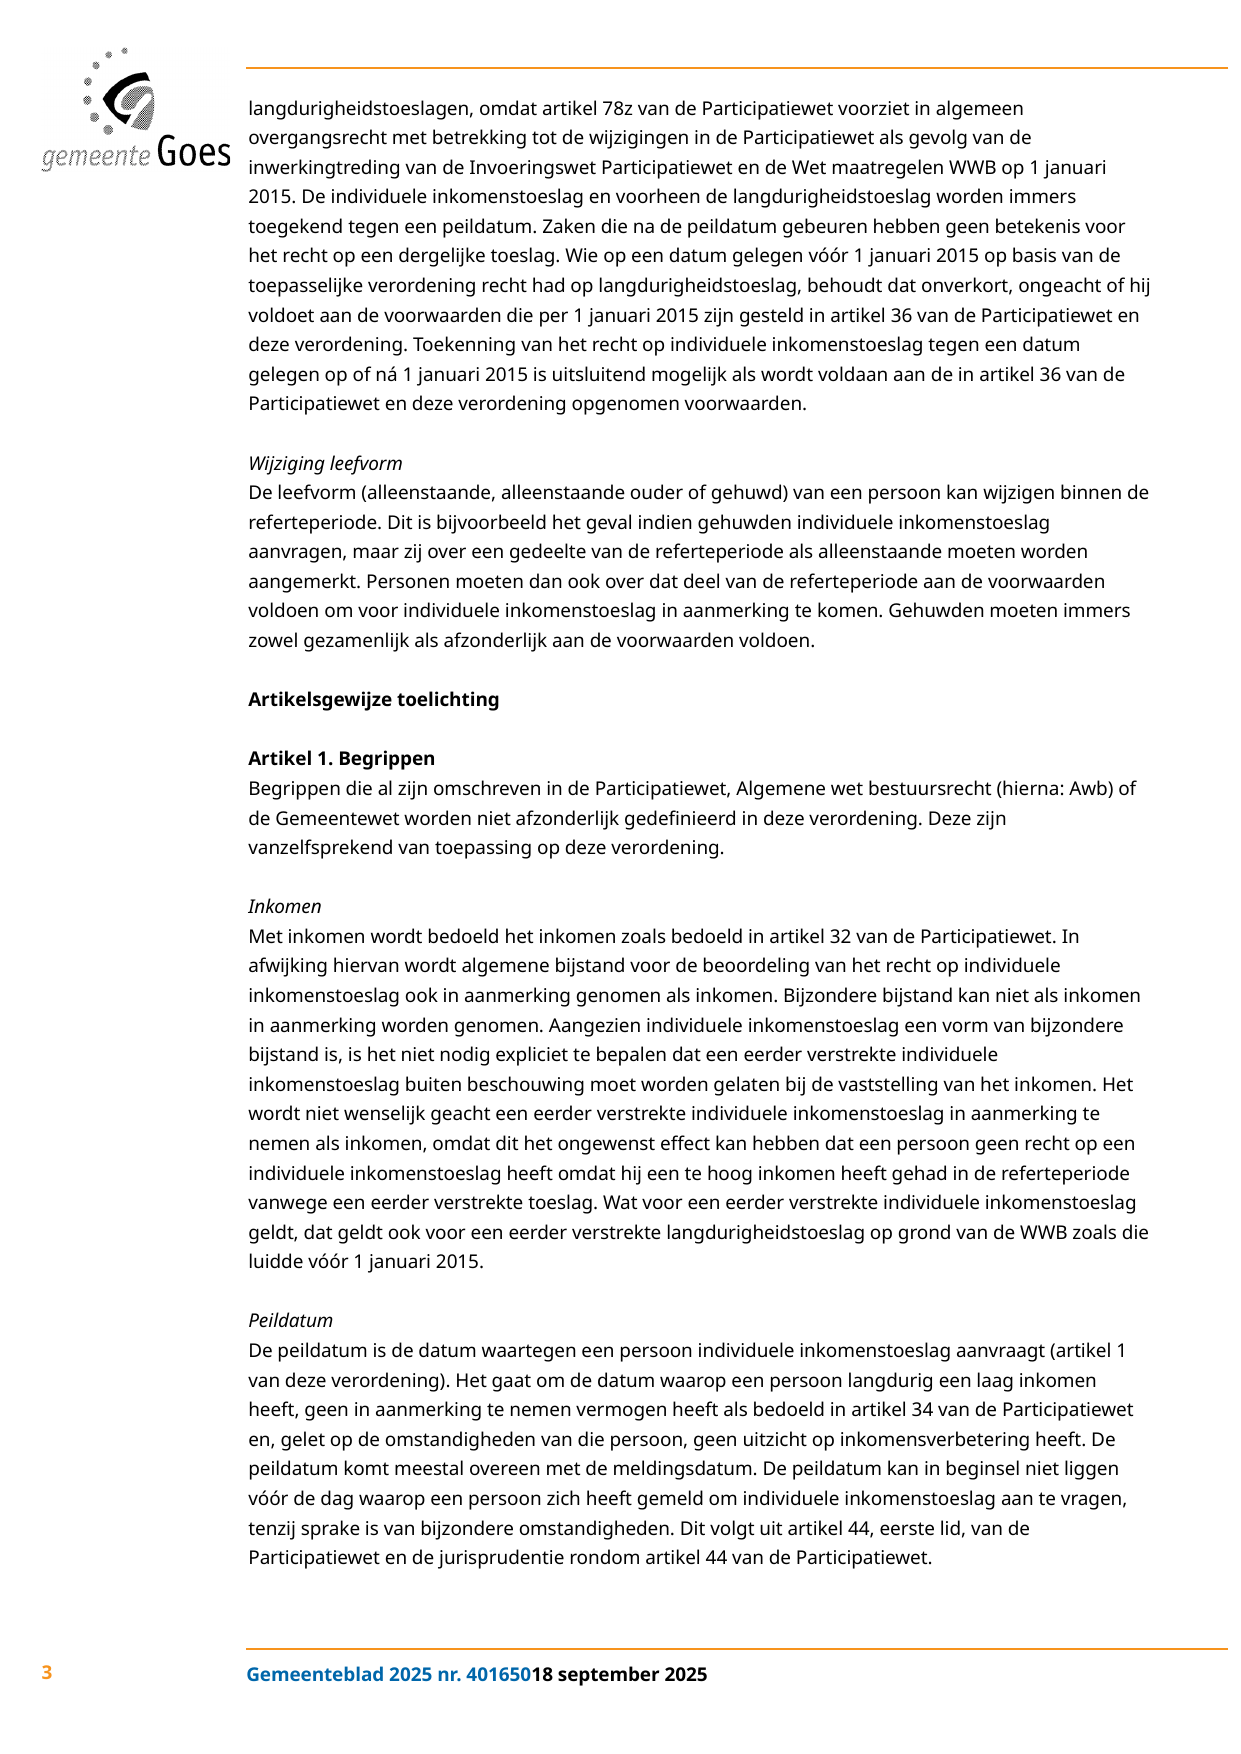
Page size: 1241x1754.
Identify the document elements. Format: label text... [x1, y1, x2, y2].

text Artikelsgewijze toelichting [248, 686, 1152, 712]
text Met inkomen wordt bedoeld het inkomen zoals bedoeld in artikel 32 van de Participatiewet. In afwijking hiervan wordt algemene bijstand voor de beoordeling van het recht op individuele inkomenstoeslag ook in aanmerking genomen als inkomen. Bijzondere bijstand kan niet als inkomen in aanmerking worden genomen. Aangezien individuele inkomenstoeslag een vorm van bijzondere bijstand is, is het niet nodig expliciet te bepalen dat een eerder verstrekte individuele inkomenstoeslag buiten beschouwing moet worden gelaten bij de vaststelling van het inkomen. Het wordt niet wenselijk geacht een eerder verstrekte individuele inkomenstoeslag in aanmerking te nemen als inkomen, omdat dit het ongewenst effect kan hebben dat een persoon geen recht op een individuele inkomenstoeslag heeft omdat hij een te hoog inkomen heeft gehad in de referteperiode vanwege een eerder verstrekte toeslag. Wat voor een eerder verstrekte individuele inkomenstoeslag geldt, dat geldt ook voor een eerder verstrekte langdurigheidstoeslag op grond van de WWB zoals die luidde vóór 1 januari 2015. [248, 923, 1152, 1274]
text Inkomen [248, 893, 1152, 919]
picture [41, 47, 231, 172]
text langdurigheidstoeslagen, omdat artikel 78z van de Participatiewet voorziet in algemeen overgangsrecht met betrekking tot de wijzigingen in de Participatiewet als gevolg van de inwerkingtreding van de Invoeringswet Participatiewet en de Wet maatregelen WWB op 1 januari 2015. De individuele inkomenstoeslag en voorheen de langdurigheidstoeslag worden immers toegekend tegen een peildatum. Zaken die na de peildatum gebeuren hebben geen betekenis voor het recht op een dergelijke toeslag. Wie op een datum gelegen vóór 1 januari 2015 op basis van de toepasselijke verordening recht had op langdurigheidstoeslag, behoudt dat onverkort, ongeacht of hij voldoet aan de voorwaarden die per 1 januari 2015 zijn gesteld in artikel 36 van de Participatiewet en deze verordening. Toekenning van het recht op individuele inkomenstoeslag tegen een datum gelegen op of ná 1 januari 2015 is uitsluitend mogelijk als wordt voldaan aan de in artikel 36 van de Participatiewet en deze verordening opgenomen voorwaarden. [248, 95, 1152, 416]
text Artikel 1. Begrippen [248, 746, 1152, 771]
text De leefvorm (alleenstaande, alleenstaande ouder of gehuwd) van een persoon kan wijzigen binnen de referteperiode. Dit is bijvoorbeeld het geval indien gehuwden individuele inkomenstoeslag aanvragen, maar zij over een gedeelte van de referteperiode als alleenstaande moeten worden aangemerkt. Personen moeten dan ook over dat deel van de referteperiode aan de voorwaarden voldoen om voor individuele inkomenstoeslag in aanmerking te komen. Gehuwden moeten immers zowel gezamenlijk als afzonderlijk aan de voorwaarden voldoen. [248, 479, 1152, 653]
text Begrippen die al zijn omschreven in de Participatiewet, Algemene wet bestuursrecht (hierna: Awb) of de Gemeentewet worden niet afzonderlijk gedefinieerd in deze verordening. Deze zijn vanzelfsprekend van toepassing op deze verordening. [248, 775, 1152, 860]
text Wijziging leefvorm [248, 450, 1152, 476]
text Peildatum [248, 1308, 1152, 1333]
text De peildatum is de datum waartegen een persoon individuele inkomenstoeslag aanvraagt (artikel 1 van deze verordening). Het gaat om de datum waarop een persoon langdurig een laag inkomen heeft, geen in aanmerking te nemen vermogen heeft als bedoeld in artikel 34 van de Participatiewet en, gelet op de omstandigheden van die persoon, geen uitzicht op inkomensverbetering heeft. De peildatum komt meestal overeen met de meldingsdatum. De peildatum kan in beginsel niet liggen vóór de dag waarop een persoon zich heeft gemeld om individuele inkomenstoeslag aan te vragen, tenzij sprake is van bijzondere omstandigheden. Dit volgt uit artikel 44, eerste lid, van de Participatiewet en de jurisprudentie rondom artikel 44 van de Participatiewet. [248, 1337, 1152, 1570]
